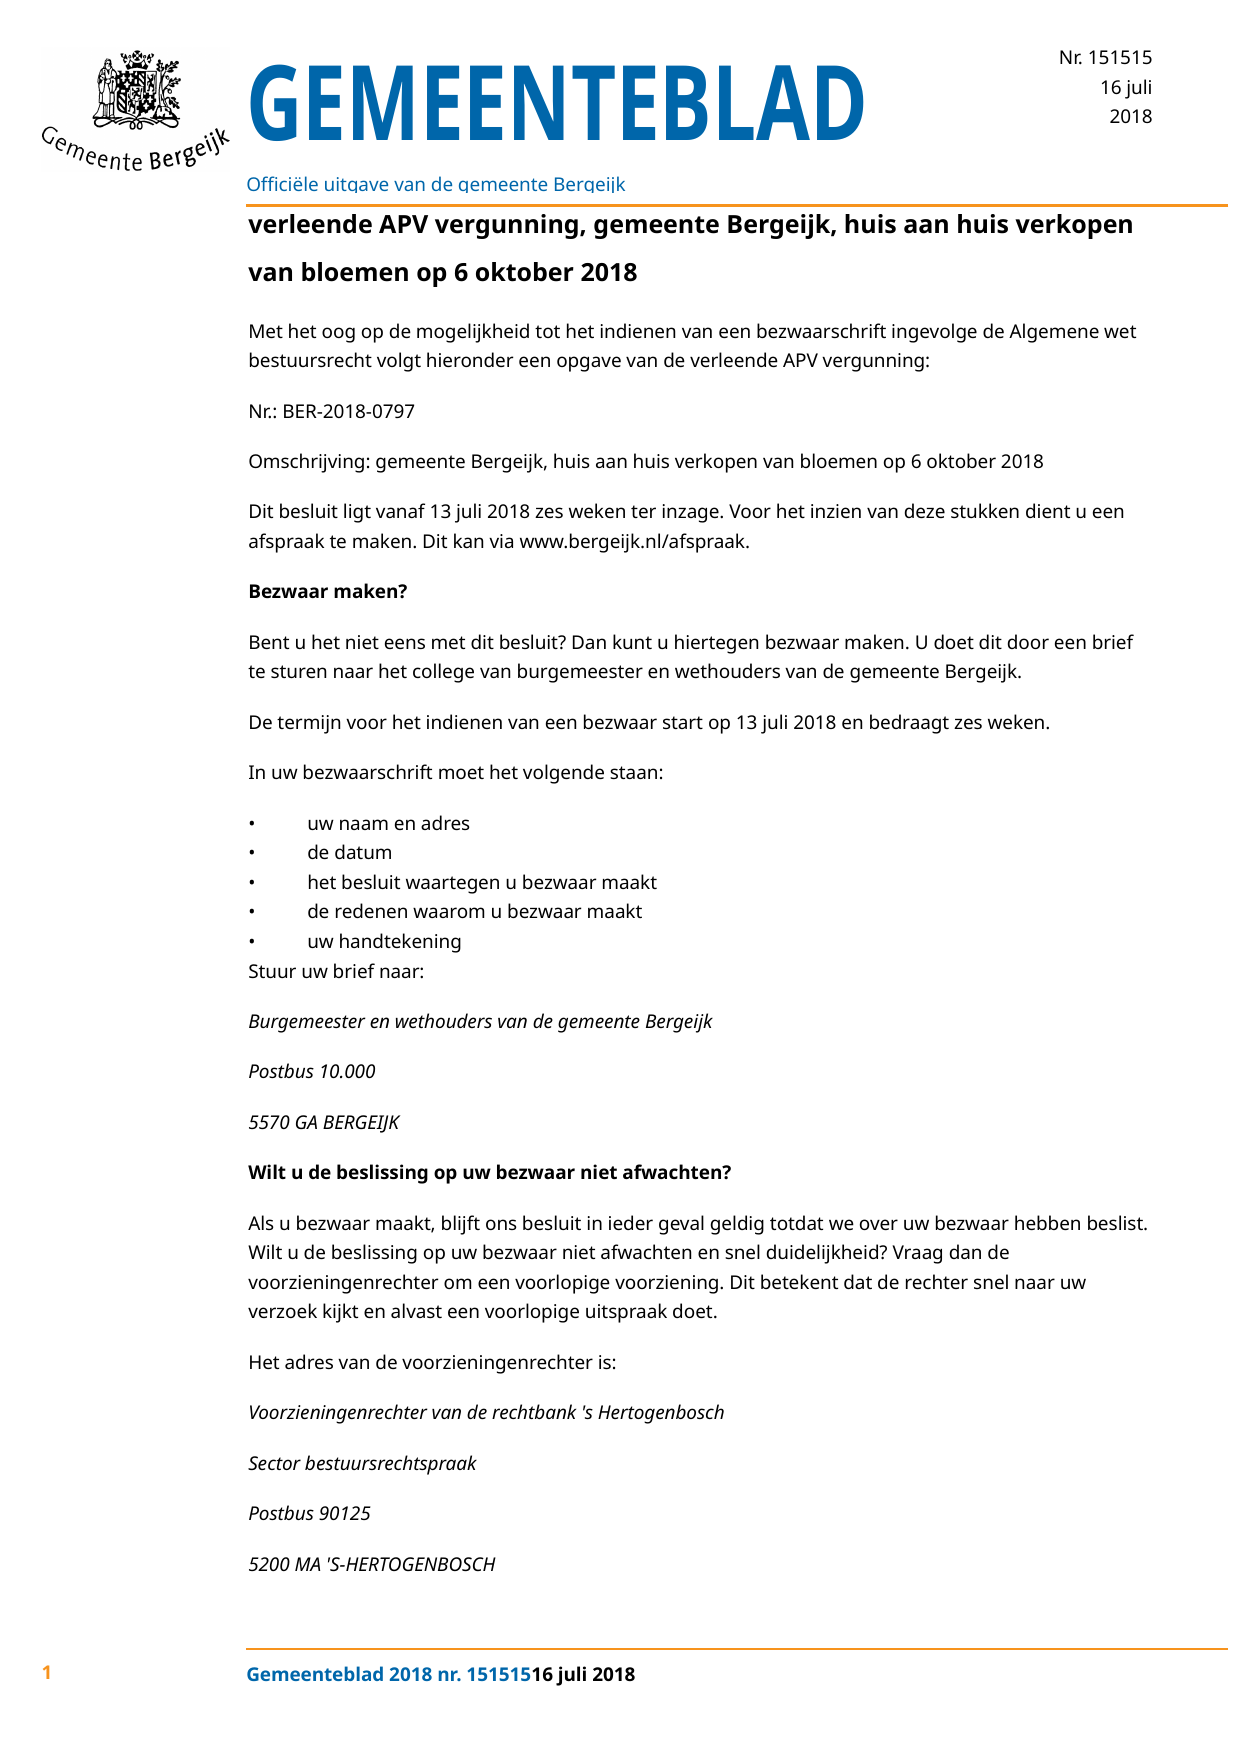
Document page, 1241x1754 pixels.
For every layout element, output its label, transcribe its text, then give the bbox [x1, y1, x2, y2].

text 5570 GA BERGEIJK [248, 1109, 1152, 1135]
text Omschrijving: gemeente Bergeijk, huis aan huis verkopen van bloemen op 6 oktober 2018 [248, 448, 1152, 474]
text Bent u het niet eens met dit besluit? Dan kunt u hiertegen bezwaar maken. U doet dit door een brief te sturen naar het college van burgemeester en wethouders van de gemeente Bergeijk. [248, 629, 1152, 684]
list de redenen waarom u bezwaar maakt [248, 899, 1152, 924]
text Als u bezwaar maakt, blijft ons besluit in ieder geval geldig totdat we over uw bezwaar hebben beslist. Wilt u de beslissing op uw bezwaar niet afwachten en snel duidelijkheid? Vraag dan de voorzieningenrechter om een voorlopige voorziening. Dit betekent dat de rechter snel naar uw verzoek kijkt en alvast een voorlopige uitspraak doet. [248, 1210, 1152, 1324]
text Het adres van de voorzieningenrechter is: [248, 1349, 1152, 1375]
text Stuur uw brief naar: [248, 958, 1152, 984]
text Bezwaar maken? [248, 579, 1152, 604]
text De termijn voor het indienen van een bezwaar start op 13 juli 2018 en bedraagt zes weken. [248, 709, 1152, 735]
text Voorzieningenrechter van de rechtbank 's Hertogenbosch [248, 1399, 1152, 1425]
text Met het oog op de mogelijkheid tot het indienen van een bezwaarschrift ingevolge de Algemene wet bestuursrecht volgt hieronder een opgave van de verleende APV vergunning: [248, 318, 1152, 373]
picture [41, 47, 231, 172]
list het besluit waartegen u bezwaar maakt [248, 869, 1152, 895]
text verleende APV vergunning, gemeente Bergeijk, huis aan huis verkopen van bloemen op 6 oktober 2018 [248, 207, 1152, 288]
text Burgemeester en wethouders van de gemeente Bergeijk [248, 1008, 1152, 1034]
text In uw bezwaarschrift moet het volgende staan: [248, 759, 1152, 785]
text Wilt u de beslissing op uw bezwaar niet afwachten? [248, 1159, 1152, 1185]
text Dit besluit ligt vanaf 13 juli 2018 zes weken ter inzage. Voor het inzien van deze stukken dient u een afspraak te maken. Dit kan via www.bergeijk.nl/afspraak. [248, 499, 1152, 554]
text Nr.: BER-2018-0797 [248, 398, 1152, 424]
text Postbus 90125 [248, 1500, 1152, 1526]
text Sector bestuursrechtspraak [248, 1450, 1152, 1476]
list uw handtekening [248, 928, 1152, 954]
list de datum [248, 839, 1152, 865]
list uw naam en adres [248, 810, 1152, 836]
text 5200 MA 'S-HERTOGENBOSCH [248, 1551, 1152, 1577]
text Postbus 10.000 [248, 1059, 1152, 1084]
